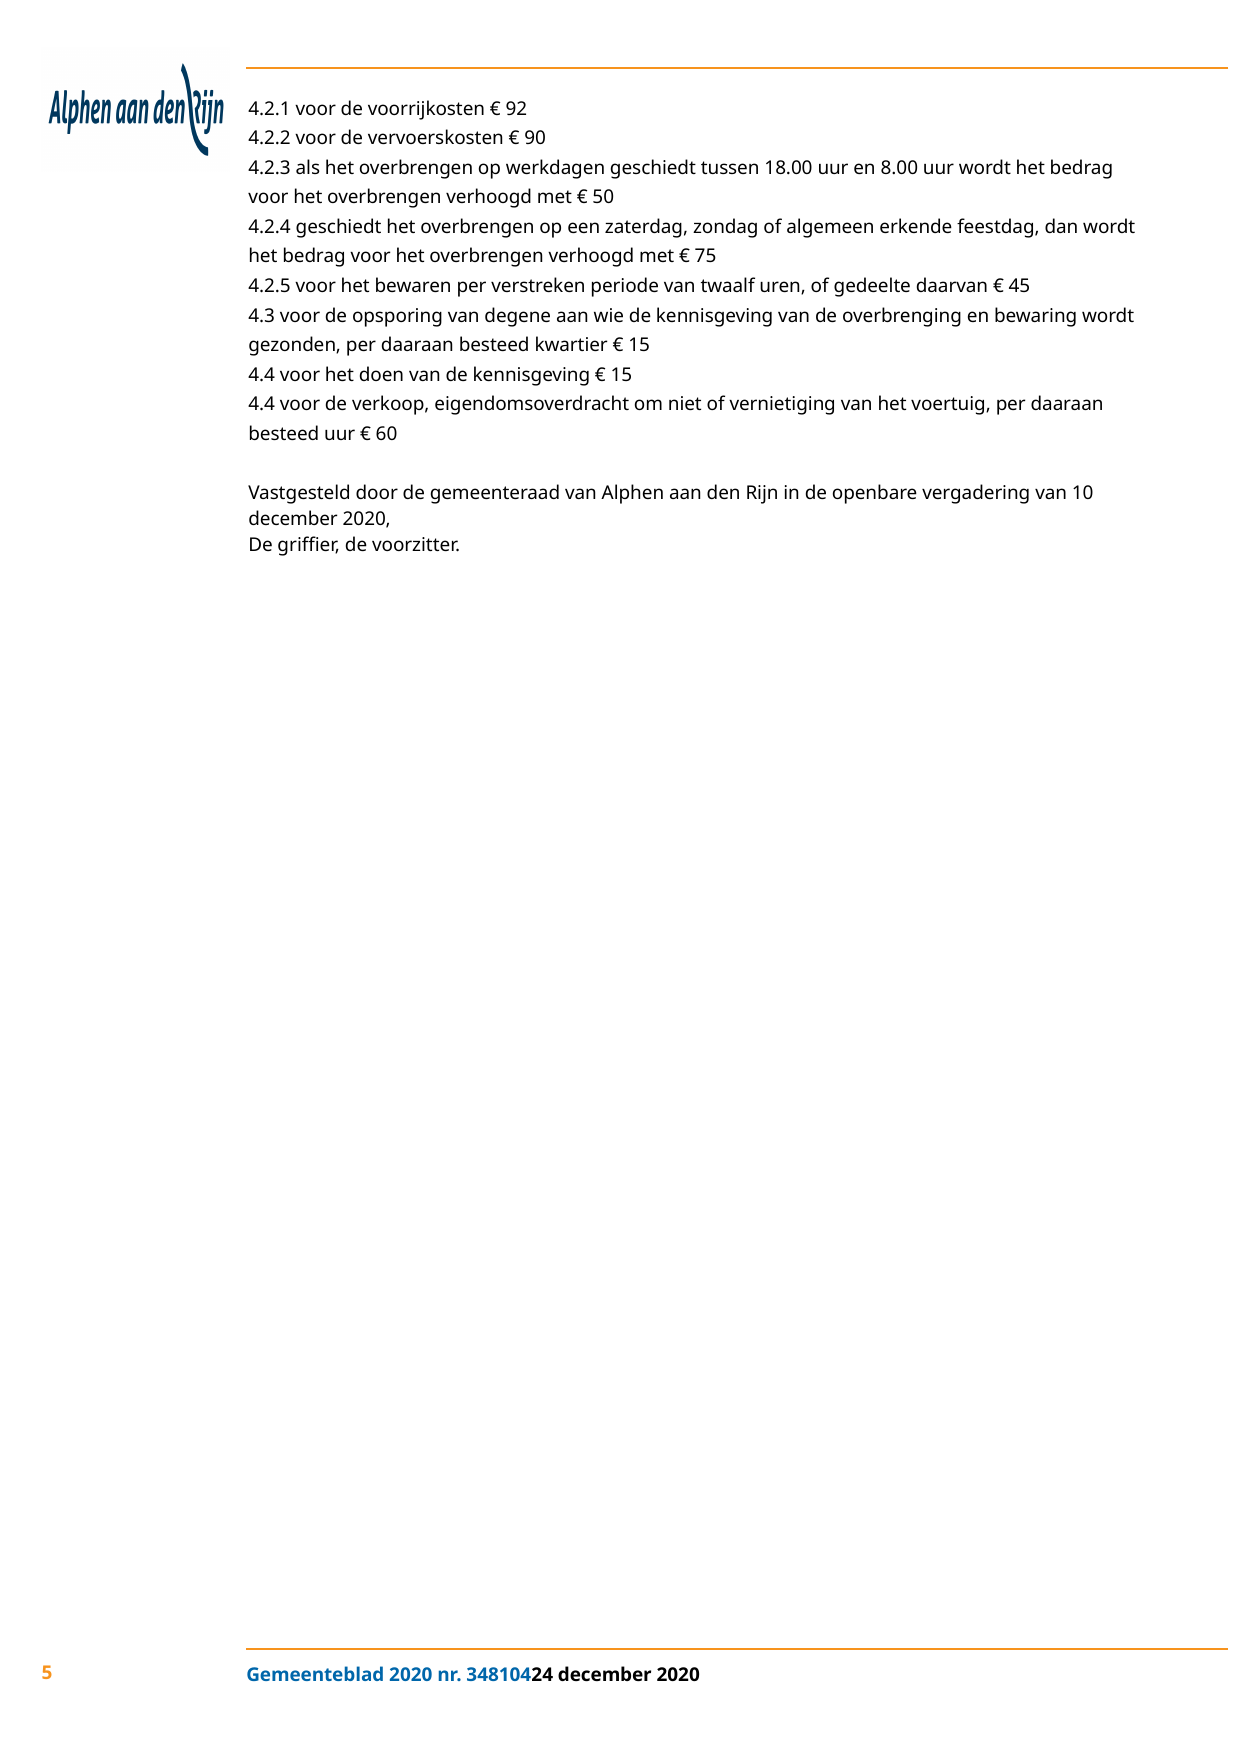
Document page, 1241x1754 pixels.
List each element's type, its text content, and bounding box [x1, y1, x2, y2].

text 4.2.2 voor de vervoerskosten € 90 [248, 124, 1152, 150]
text Vastgesteld door de gemeenteraad van Alphen aan den Rijn in de openbare vergadering van 10 december 2020, [248, 479, 1152, 531]
text 4.2.5 voor het bewaren per verstreken periode van twaalf uren, of gedeelte daarvan € 45 [248, 272, 1152, 298]
text 4.3 voor de opsporing van degene aan wie de kennisgeving van de overbrenging en bewaring wordt gezonden, per daaraan besteed kwartier € 15 [248, 302, 1152, 357]
text 4.4 voor de verkoop, eigendomsoverdracht om niet of vernietiging van het voertuig, per daaraan besteed uur € 60 [248, 391, 1152, 446]
picture [41, 47, 231, 172]
text De griffier, de voorzitter. [248, 531, 1152, 557]
text 4.4 voor het doen van de kennisgeving € 15 [248, 361, 1152, 387]
text 4.2.3 als het overbrengen op werkdagen geschiedt tussen 18.00 uur en 8.00 uur wordt het bedrag voor het overbrengen verhoogd met € 50 [248, 154, 1152, 209]
text 4.2.1 voor de voorrijkosten € 92 [248, 95, 1152, 121]
text 4.2.4 geschiedt het overbrengen op een zaterdag, zondag of algemeen erkende feestdag, dan wordt het bedrag voor het overbrengen verhoogd met € 75 [248, 213, 1152, 268]
